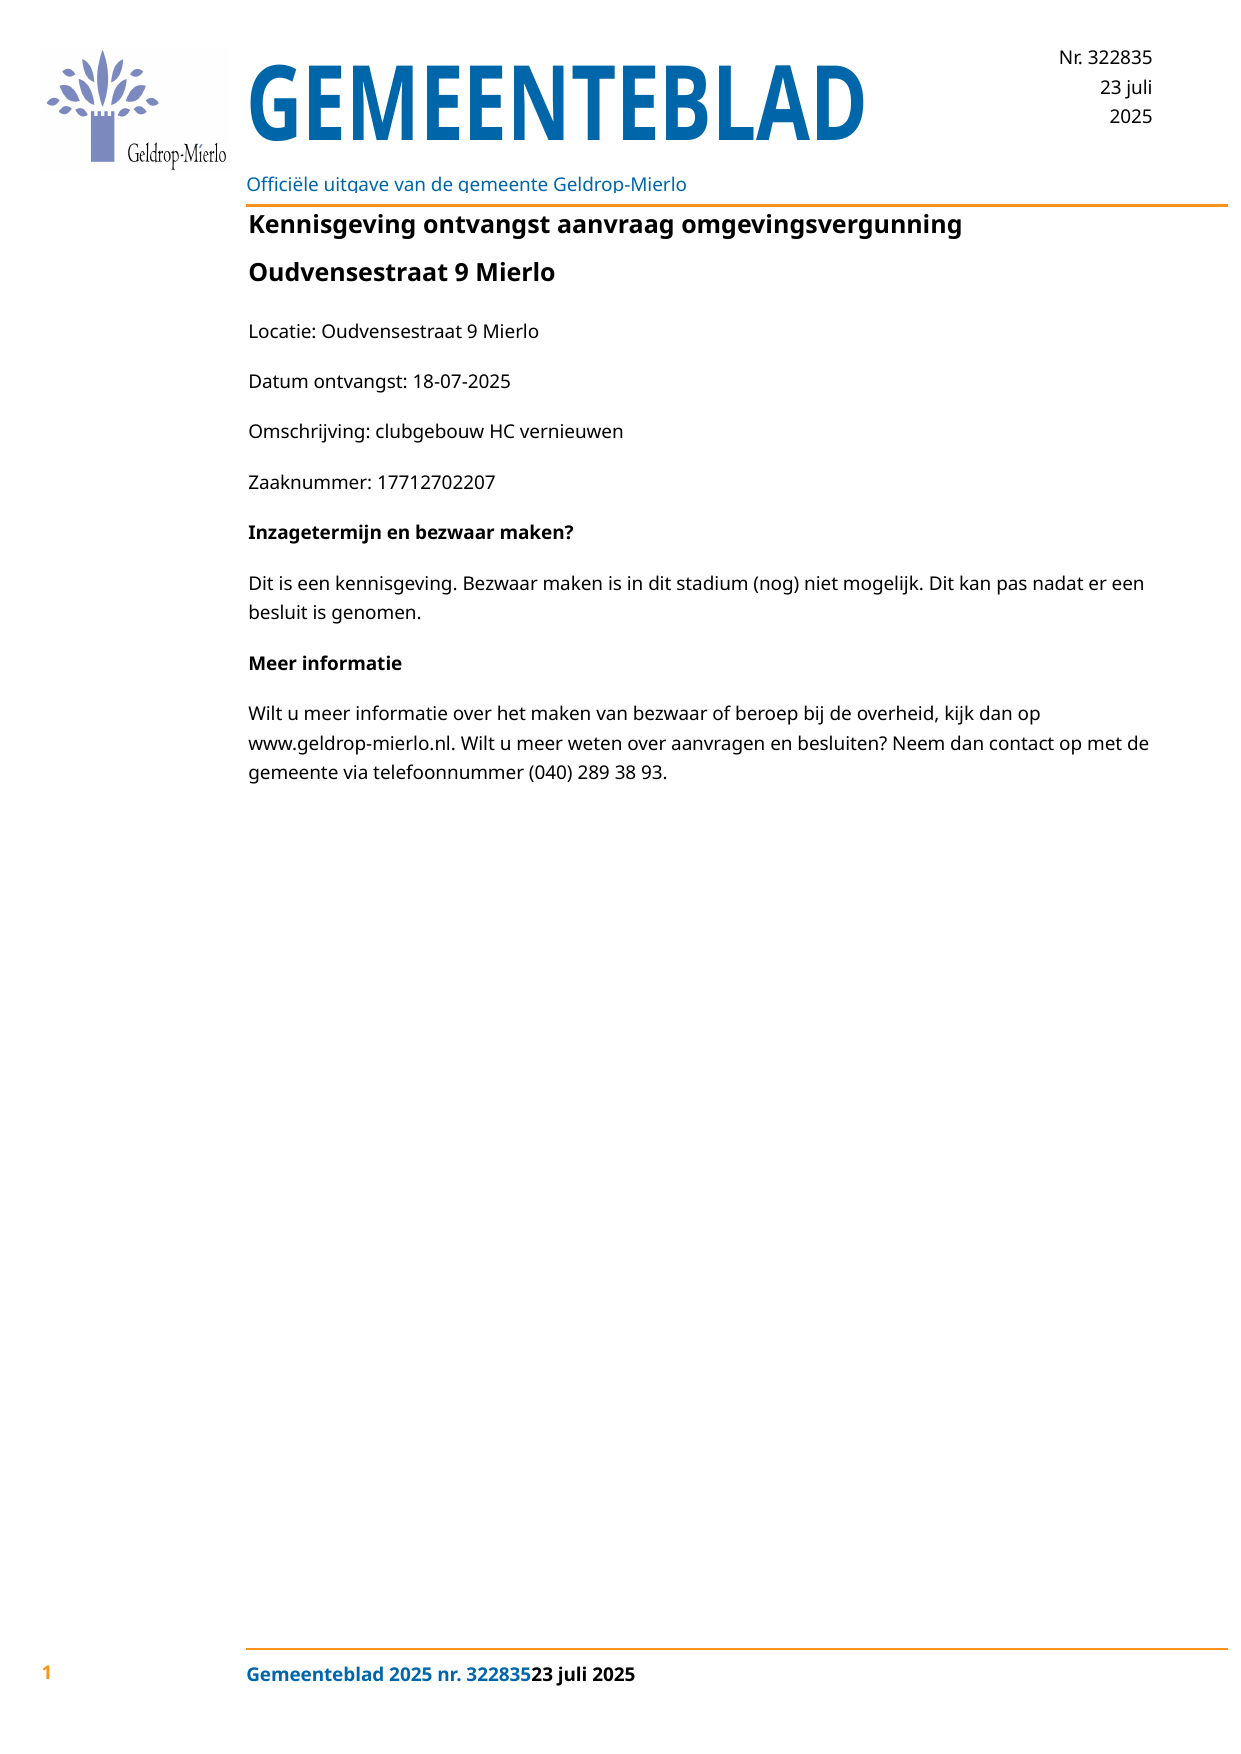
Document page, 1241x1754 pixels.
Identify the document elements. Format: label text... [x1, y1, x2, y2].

text Omschrijving: clubgebouw HC vernieuwen [248, 419, 1152, 444]
text Zaaknummer: 17712702207 [248, 469, 1152, 495]
text Dit is een kennisgeving. Bezwaar maken is in dit stadium (nog) niet mogelijk. Dit kan pas nadat er een besluit is genomen. [248, 570, 1152, 625]
text Wilt u meer informatie over het maken van bezwaar of beroep bij de overheid, kijk dan op www.geldrop-mierlo.nl. Wilt u meer weten over aanvragen en besluiten? Neem dan contact op met de gemeente via telefoonnummer (040) 289 38 93. [248, 700, 1152, 785]
text Inzagetermijn en bezwaar maken? [248, 519, 1152, 545]
picture [41, 47, 231, 172]
text Locatie: Oudvensestraat 9 Mierlo [248, 318, 1152, 344]
text Datum ontvangst: 18-07-2025 [248, 368, 1152, 394]
text Kennisgeving ontvangst aanvraag omgevingsvergunning Oudvensestraat 9 Mierlo [248, 207, 1152, 288]
text Meer informatie [248, 650, 1152, 676]
